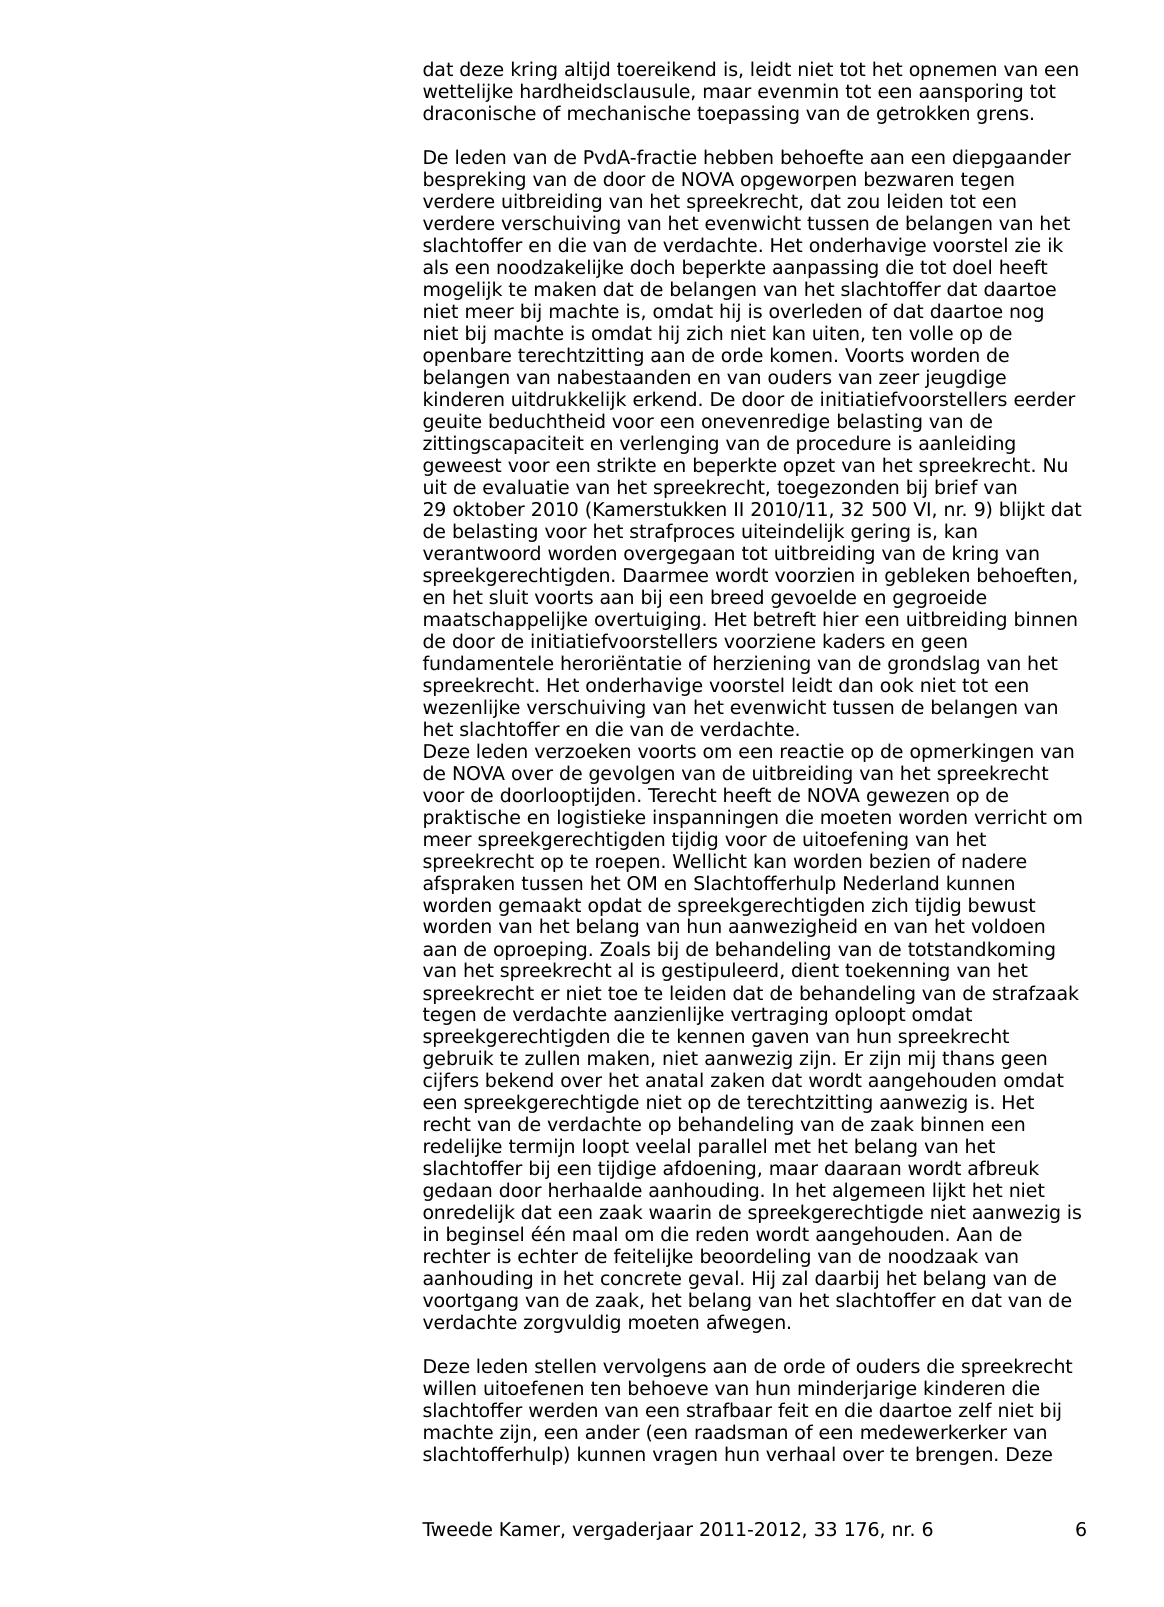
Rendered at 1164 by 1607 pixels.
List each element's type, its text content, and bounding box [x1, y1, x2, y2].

text Deze leden stellen vervolgens aan de orde of ouders die spreekrecht willen uitoefenen ten behoeve van hun minderjarige kinderen die slachtoffer werden van een strafbaar feit en die daartoe zelf niet bij machte zijn, een ander (een raadsman of een medewerkerker van slachtofferhulp) kunnen vragen hun verhaal over te brengen. Deze [422, 1356, 1087, 1466]
text De leden van de PvdA-fractie hebben behoefte aan een diepgaander bespreking van de door de NOVA opgeworpen bezwaren tegen verdere uitbreiding van het spreekrecht, dat zou leiden tot een verdere verschuiving van het evenwicht tussen de belangen van het slachtoffer en die van de verdachte. Het onderhavige voorstel zie ik als een noodzakelijke doch beperkte aanpassing die tot doel heeft mogelijk te maken dat de belangen van het slachtoffer dat daartoe niet meer bij machte is, omdat hij is overleden of dat daartoe nog niet bij machte is omdat hij zich niet kan uiten, ten volle op de openbare terechtzitting aan de orde komen. Voorts worden de belangen van nabestaanden en van ouders van zeer jeugdige kinderen uitdrukkelijk erkend. De door de initiatiefvoorstellers eerder geuite beduchtheid voor een onevenredige belasting van de zittingscapaciteit en verlenging van de procedure is aanleiding geweest voor een strikte en beperkte opzet van het spreekrecht. Nu uit de evaluatie van het spreekrecht, toegezonden bij brief van 29 oktober 2010 (Kamerstukken II 2010/11, 32 500 VI, nr. 9) blijkt dat de belasting voor het strafproces uiteindelijk gering is, kan verantwoord worden overgegaan tot uitbreiding van de kring van spreekgerechtigden. Daarmee wordt voorzien in gebleken behoeften, en het sluit voorts aan bij een breed gevoelde en gegroeide maatschappelijke overtuiging. Het betreft hier een uitbreiding binnen de door de initiatiefvoorstellers voorziene kaders en geen fundamentele heroriëntatie of herziening van de grondslag van het spreekrecht. Het onderhavige voorstel leidt dan ook niet tot een wezenlijke verschuiving van het evenwicht tussen de belangen van het slachtoffer en die van de verdachte. [422, 147, 1087, 741]
text dat deze kring altijd toereikend is, leidt niet tot het opnemen van een wettelijke hardheidsclausule, maar evenmin tot een aansporing tot draconische of mechanische toepassing van de getrokken grens. [422, 59, 1087, 125]
text Deze leden verzoeken voorts om een reactie op de opmerkingen van de NOVA over de gevolgen van de uitbreiding van het spreekrecht voor de doorlooptijden. Terecht heeft de NOVA gewezen op de praktische en logistieke inspanningen die moeten worden verricht om meer spreekgerechtigden tijdig voor de uitoefening van het spreekrecht op te roepen. Wellicht kan worden bezien of nadere afspraken tussen het OM en Slachtofferhulp Nederland kunnen worden gemaakt opdat de spreekgerechtigden zich tijdig bewust worden van het belang van hun aanwezigheid en van het voldoen aan de oproeping. Zoals bij de behandeling van de totstandkoming van het spreekrecht al is gestipuleerd, dient toekenning van het spreekrecht er niet toe te leiden dat de behandeling van de strafzaak tegen de verdachte aanzienlijke vertraging oploopt omdat spreekgerechtigden die te kennen gaven van hun spreekrecht gebruik te zullen maken, niet aanwezig zijn. Er zijn mij thans geen cijfers bekend over het anatal zaken dat wordt aangehouden omdat een spreekgerechtigde niet op de terechtzitting aanwezig is. Het recht van de verdachte op behandeling van de zaak binnen een redelijke termijn loopt veelal parallel met het belang van het slachtoffer bij een tijdige afdoening, maar daaraan wordt afbreuk gedaan door herhaalde aanhouding. In het algemeen lijkt het niet onredelijk dat een zaak waarin de spreekgerechtigde niet aanwezig is in beginsel één maal om die reden wordt aangehouden. Aan de rechter is echter de feitelijke beoordeling van de noodzaak van aanhouding in het concrete geval. Hij zal daarbij het belang van de voortgang van de zaak, het belang van het slachtoffer en dat van de verdachte zorgvuldig moeten afwegen. [422, 741, 1087, 1334]
